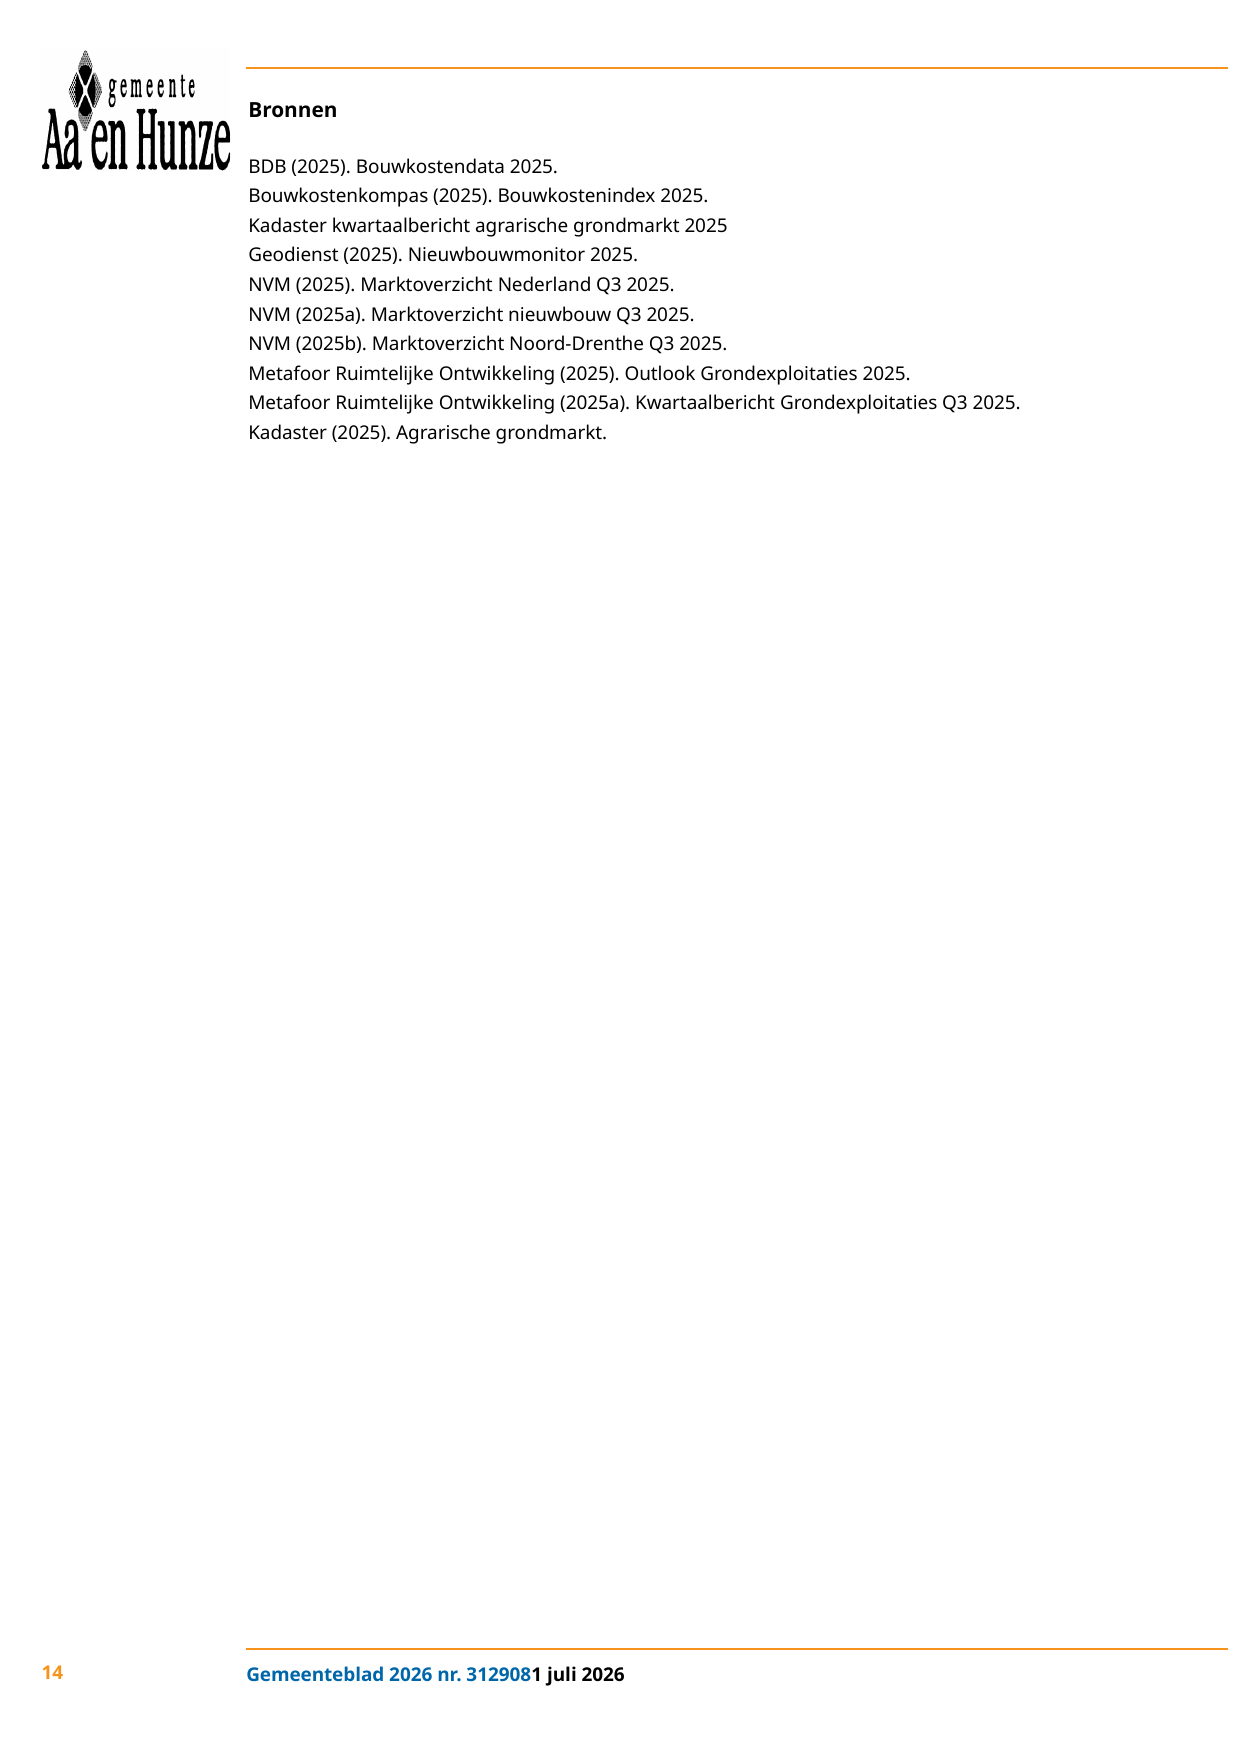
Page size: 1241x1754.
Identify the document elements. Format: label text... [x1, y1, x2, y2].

text Bouwkostenkompas (2025). Bouwkostenindex 2025. [248, 182, 1152, 208]
text NVM (2025a). Marktoverzicht nieuwbouw Q3 2025. [248, 301, 1152, 327]
text Bronnen [248, 95, 1152, 123]
text BDB (2025). Bouwkostendata 2025. [248, 153, 1152, 179]
text Kadaster (2025). Agrarische grondmarkt. [248, 419, 1152, 445]
text Kadaster kwartaalbericht agrarische grondmarkt 2025 [248, 212, 1152, 238]
text NVM (2025). Marktoverzicht Nederland Q3 2025. [248, 271, 1152, 297]
text Metafoor Ruimtelijke Ontwikkeling (2025a). Kwartaalbericht Grondexploitaties Q3 2025. [248, 389, 1152, 415]
text Geodienst (2025). Nieuwbouwmonitor 2025. [248, 242, 1152, 267]
text Metafoor Ruimtelijke Ontwikkeling (2025). Outlook Grondexploitaties 2025. [248, 360, 1152, 386]
text NVM (2025b). Marktoverzicht Noord-Drenthe Q3 2025. [248, 330, 1152, 356]
picture [41, 47, 231, 172]
